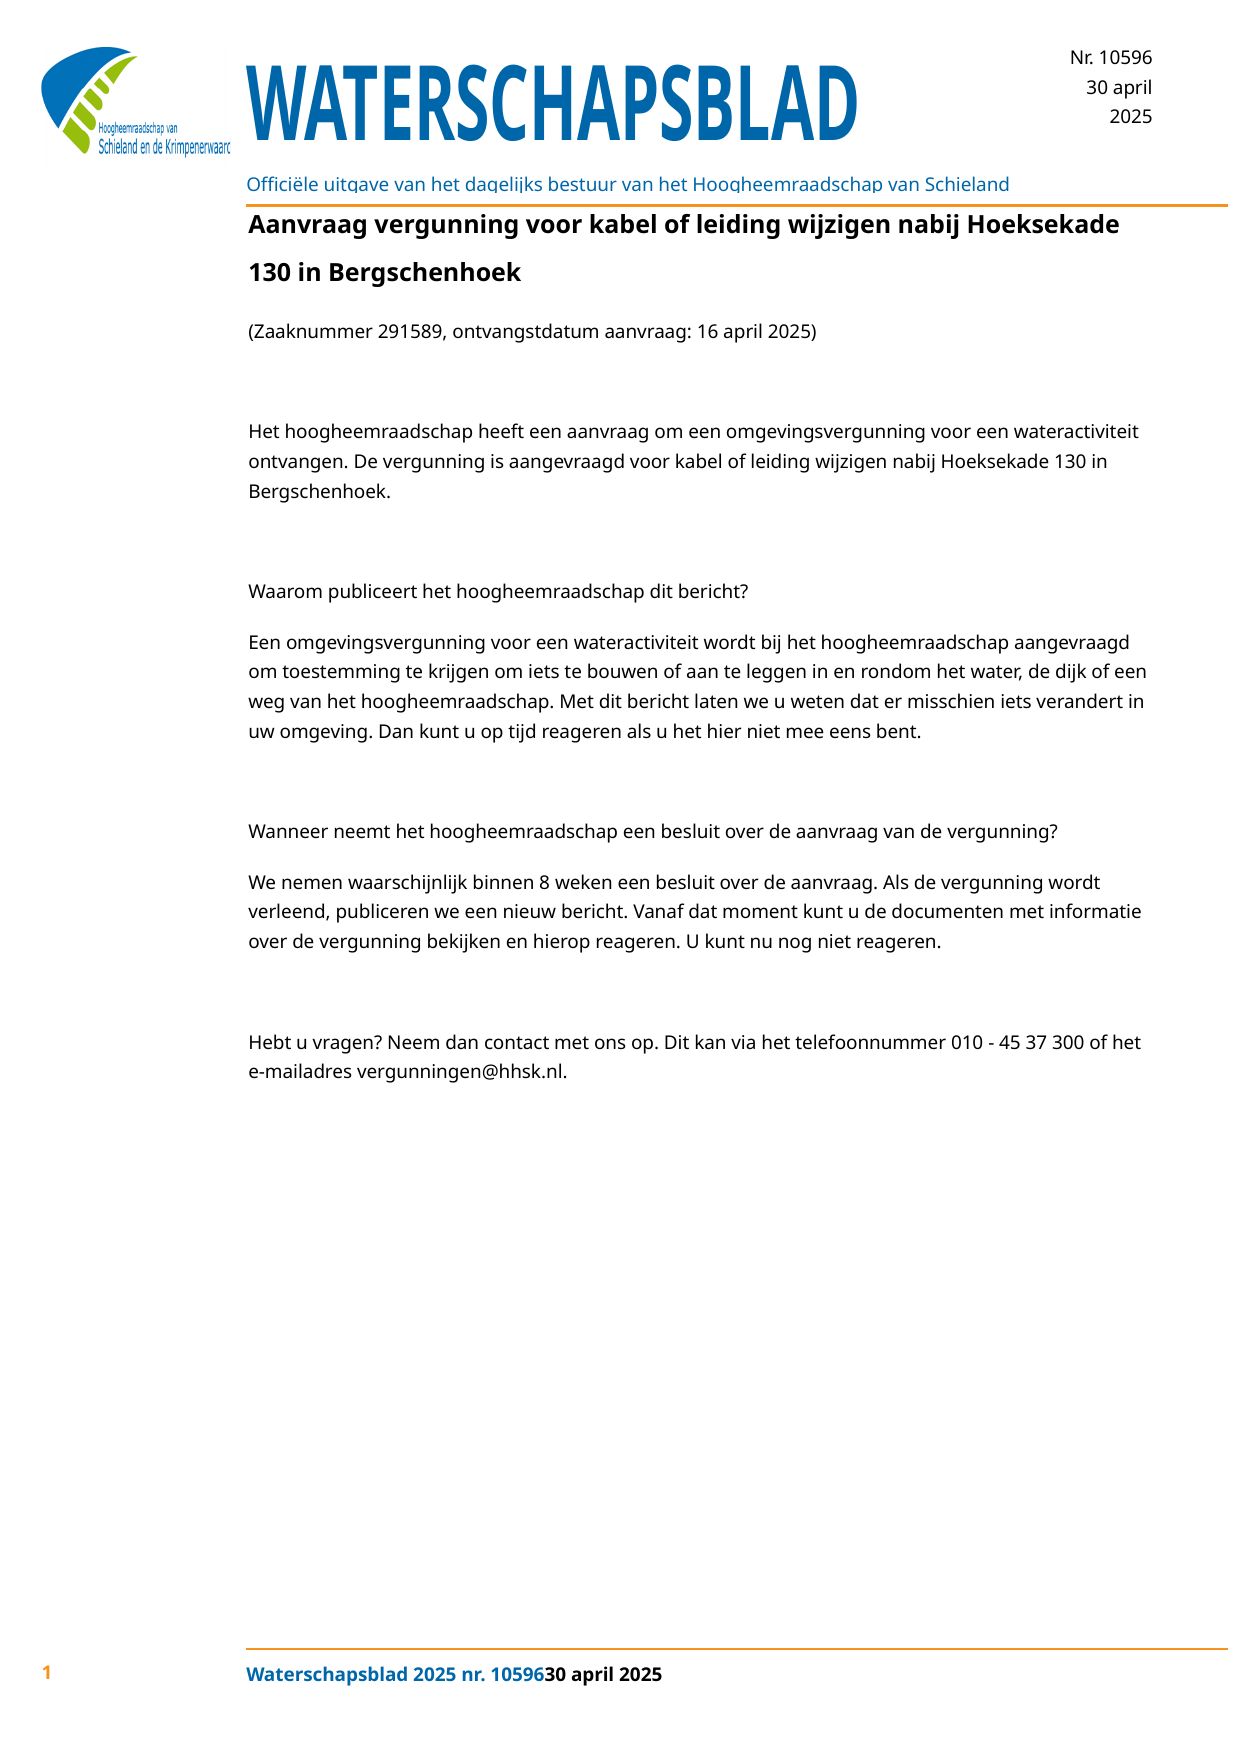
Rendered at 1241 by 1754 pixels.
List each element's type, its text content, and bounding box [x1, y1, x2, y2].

text Aanvraag vergunning voor kabel of leiding wijzigen nabij Hoeksekade 130 in Bergschenhoek [248, 207, 1152, 288]
text (Zaaknummer 291589, ontvangstdatum aanvraag: 16 april 2025) [248, 318, 1152, 344]
text Waarom publiceert het hoogheemraadschap dit bericht? [248, 579, 1152, 604]
text Hebt u vragen? Neem dan contact met ons op. Dit kan via het telefoonnummer 010 - 45 37 300 of het e-mailadres vergunningen@hhsk.nl. [248, 1029, 1152, 1084]
text We nemen waarschijnlijk binnen 8 weken een besluit over de aanvraag. Als de vergunning wordt verleend, publiceren we een nieuw bericht. Vanaf dat moment kunt u de documenten met informatie over de vergunning bekijken en hierop reageren. U kunt nu nog niet reageren. [248, 869, 1152, 954]
text Een omgevingsvergunning voor een wateractiviteit wordt bij het hoogheemraadschap aangevraagd om toestemming te krijgen om iets te bouwen of aan te leggen in en rondom het water, de dijk of een weg van het hoogheemraadschap. Met dit bericht laten we u weten dat er misschien iets verandert in uw omgeving. Dan kunt u op tijd reageren als u het hier niet mee eens bent. [248, 629, 1152, 744]
text Wanneer neemt het hoogheemraadschap een besluit over de aanvraag van de vergunning? [248, 819, 1152, 844]
text Het hoogheemraadschap heeft een aanvraag om een omgevingsvergunning voor een wateractiviteit ontvangen. De vergunning is aangevraagd voor kabel of leiding wijzigen nabij Hoeksekade 130 in Bergschenhoek. [248, 419, 1152, 504]
picture [41, 47, 231, 172]
